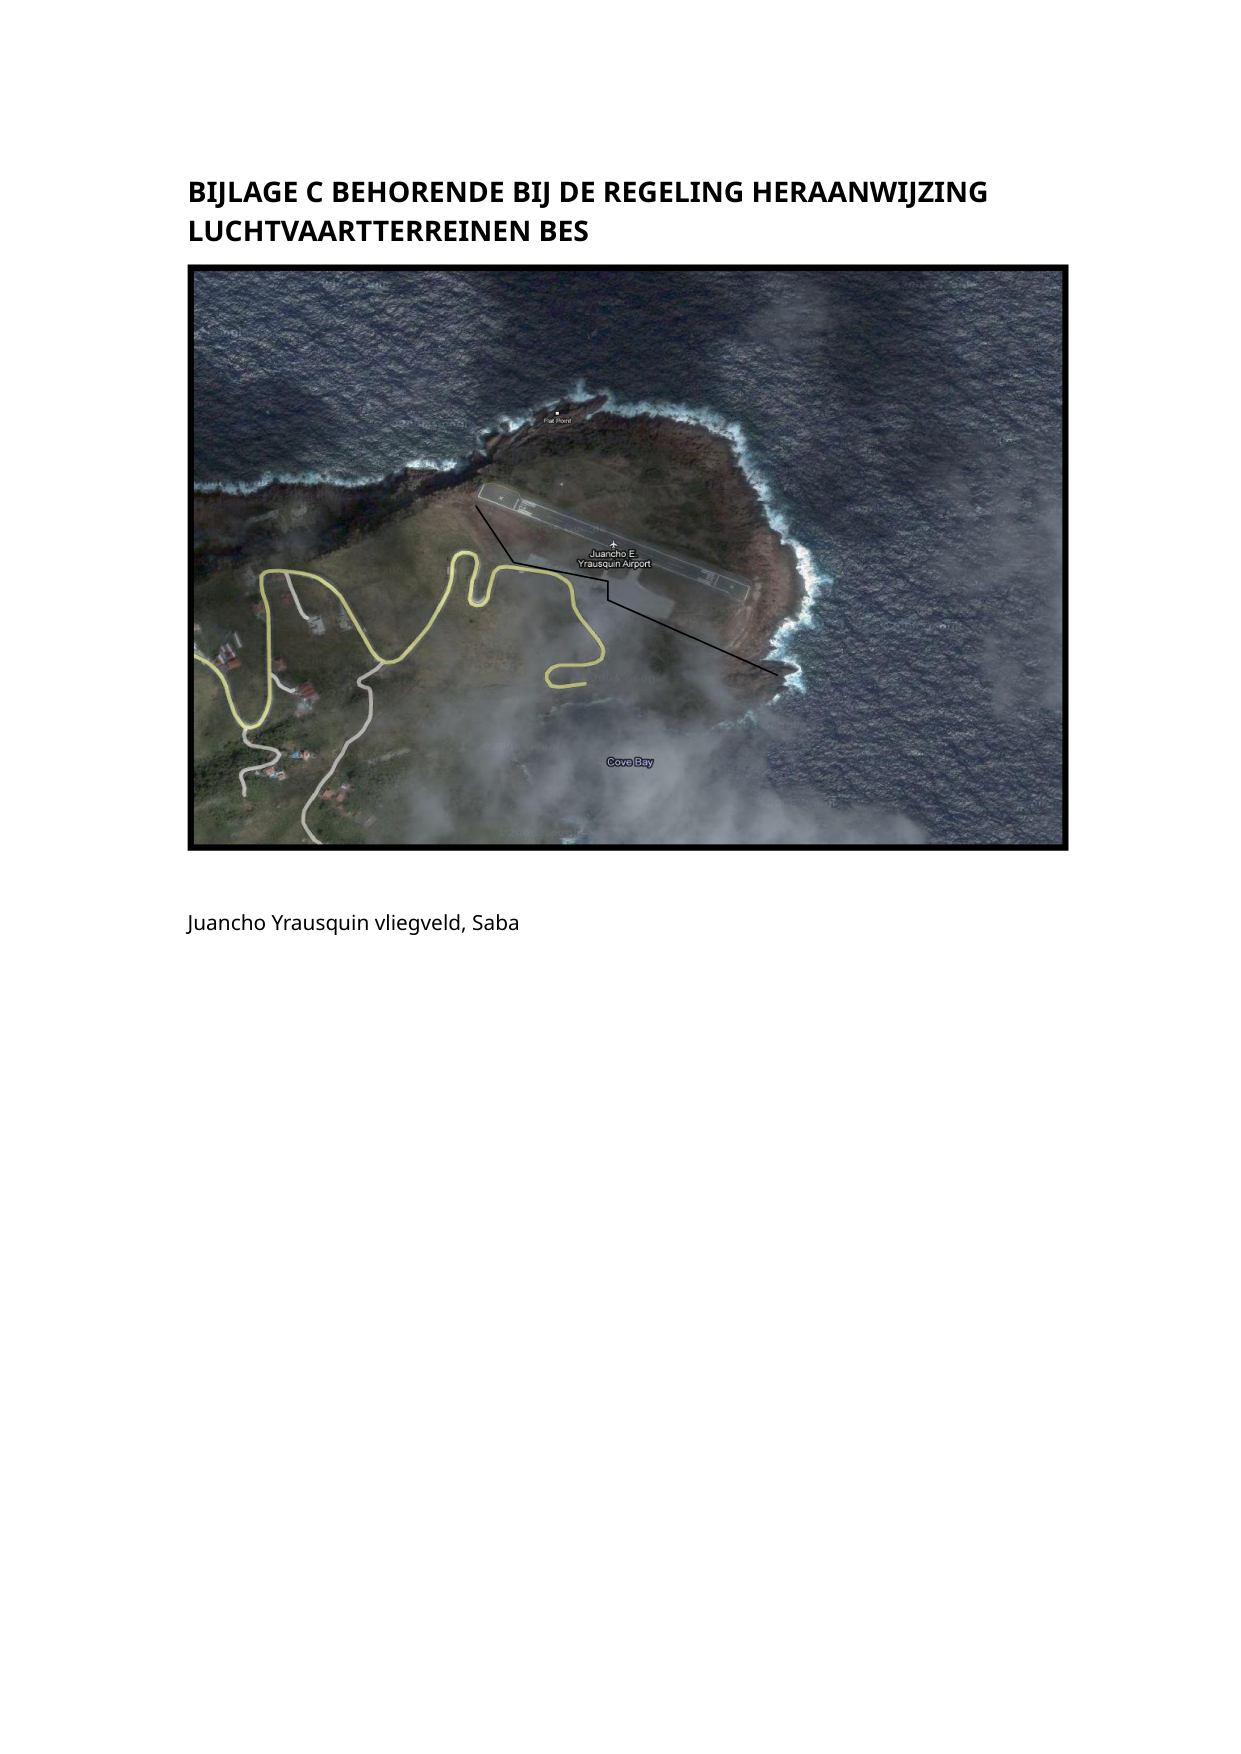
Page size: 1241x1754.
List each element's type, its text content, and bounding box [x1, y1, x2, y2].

text Juancho Yrausquin vliegveld, Saba [187, 908, 1053, 937]
subtitle BIJLAGE C BEHORENDE BIJ DE REGELING HERAANWIJZING LUCHTVAARTTERREINEN BES [187, 172, 1053, 250]
picture [187, 264, 1069, 851]
